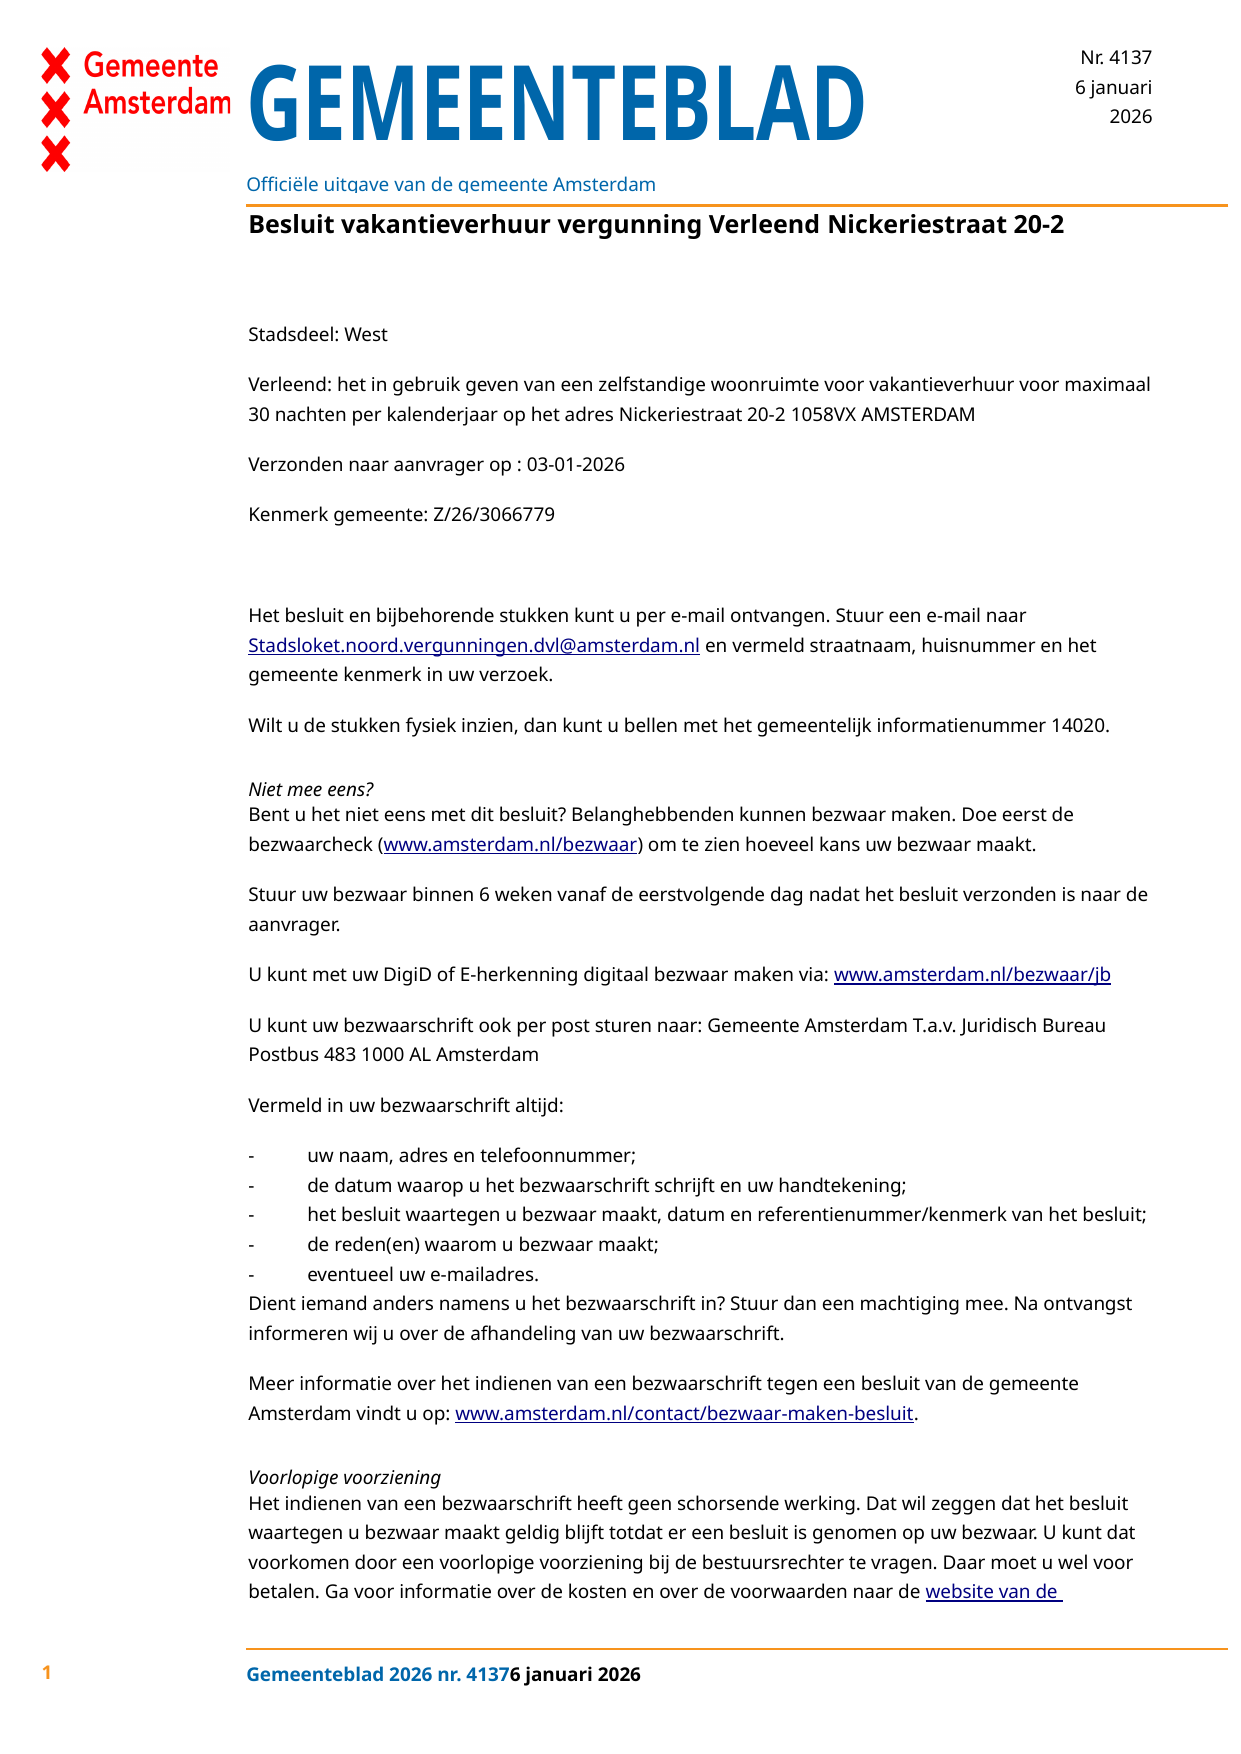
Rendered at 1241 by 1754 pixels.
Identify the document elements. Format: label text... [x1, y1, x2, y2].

text Wilt u de stukken fysiek inzien, dan kunt u bellen met het gemeentelijk informatienummer 14020. [248, 712, 1152, 738]
list eventueel uw e-mailadres. [248, 1261, 1152, 1287]
text Verleend: het in gebruik geven van een zelfstandige woonruimte voor vakantieverhuur voor maximaal 30 nachten per kalenderjaar op het adres Nickeriestraat 20-2 1058VX AMSTERDAM [248, 371, 1152, 426]
text Besluit vakantieverhuur vergunning Verleend Nickeriestraat 20-2 [248, 207, 1152, 241]
text Voorlopige voorziening [248, 1464, 1152, 1490]
text Dient iemand anders namens u het bezwaarschrift in? Stuur dan een machtiging mee. Na ontvangst informeren wij u over de afhandeling van uw bezwaarschrift. [248, 1290, 1152, 1346]
text Verzonden naar aanvrager op : 03-01-2026 [248, 451, 1152, 477]
text U kunt met uw DigiD of E-herkenning digitaal bezwaar maken via: www.amsterdam.nl/bezwaar/jb [248, 962, 1152, 987]
text Het indienen van een bezwaarschrift heeft geen schorsende werking. Dat wil zeggen dat het besluit waartegen u bezwaar maakt geldig blijft totdat er een besluit is genomen op uw bezwaar. U kunt dat voorkomen door een voorlopige voorziening bij de bestuursrechter te vragen. Daar moet u wel voor betalen. Ga voor informatie over de kosten en over de voorwaarden naar de website van de [248, 1490, 1152, 1604]
text Stadsdeel: West [248, 321, 1152, 346]
text Het besluit en bijbehorende stukken kunt u per e-mail ontvangen. Stuur een e-mail naar Stadsloket.noord.vergunningen.dvl@amsterdam.nl en vermeld straatnaam, huisnummer en het gemeente kenmerk in uw verzoek. [248, 602, 1152, 687]
list de datum waarop u het bezwaarschrift schrijft en uw handtekening; [248, 1172, 1152, 1198]
text Stuur uw bezwaar binnen 6 weken vanaf de eerstvolgende dag nadat het besluit verzonden is naar de aanvrager. [248, 882, 1152, 937]
list uw naam, adres en telefoonnummer; [248, 1142, 1152, 1168]
text Kenmerk gemeente: Z/26/3066779 [248, 502, 1152, 527]
text Vermeld in uw bezwaarschrift altijd: [248, 1092, 1152, 1118]
text Meer informatie over het indienen van een bezwaarschrift tegen een besluit van de gemeente Amsterdam vindt u op: www.amsterdam.nl/contact/bezwaar-maken-besluit. [248, 1370, 1152, 1426]
text Niet mee eens? [248, 776, 1152, 802]
text U kunt uw bezwaarschrift ook per post sturen naar: Gemeente Amsterdam T.a.v. Juridisch Bureau Postbus 483 1000 AL Amsterdam [248, 1012, 1152, 1067]
list het besluit waartegen u bezwaar maakt, datum en referentienummer/kenmerk van het besluit; [248, 1202, 1152, 1227]
text Bent u het niet eens met dit besluit? Belanghebbenden kunnen bezwaar maken. Doe eerst de bezwaarcheck (www.amsterdam.nl/bezwaar) om te zien hoeveel kans uw bezwaar maakt. [248, 802, 1152, 857]
list de reden(en) waarom u bezwaar maakt; [248, 1231, 1152, 1257]
picture [41, 47, 231, 172]
